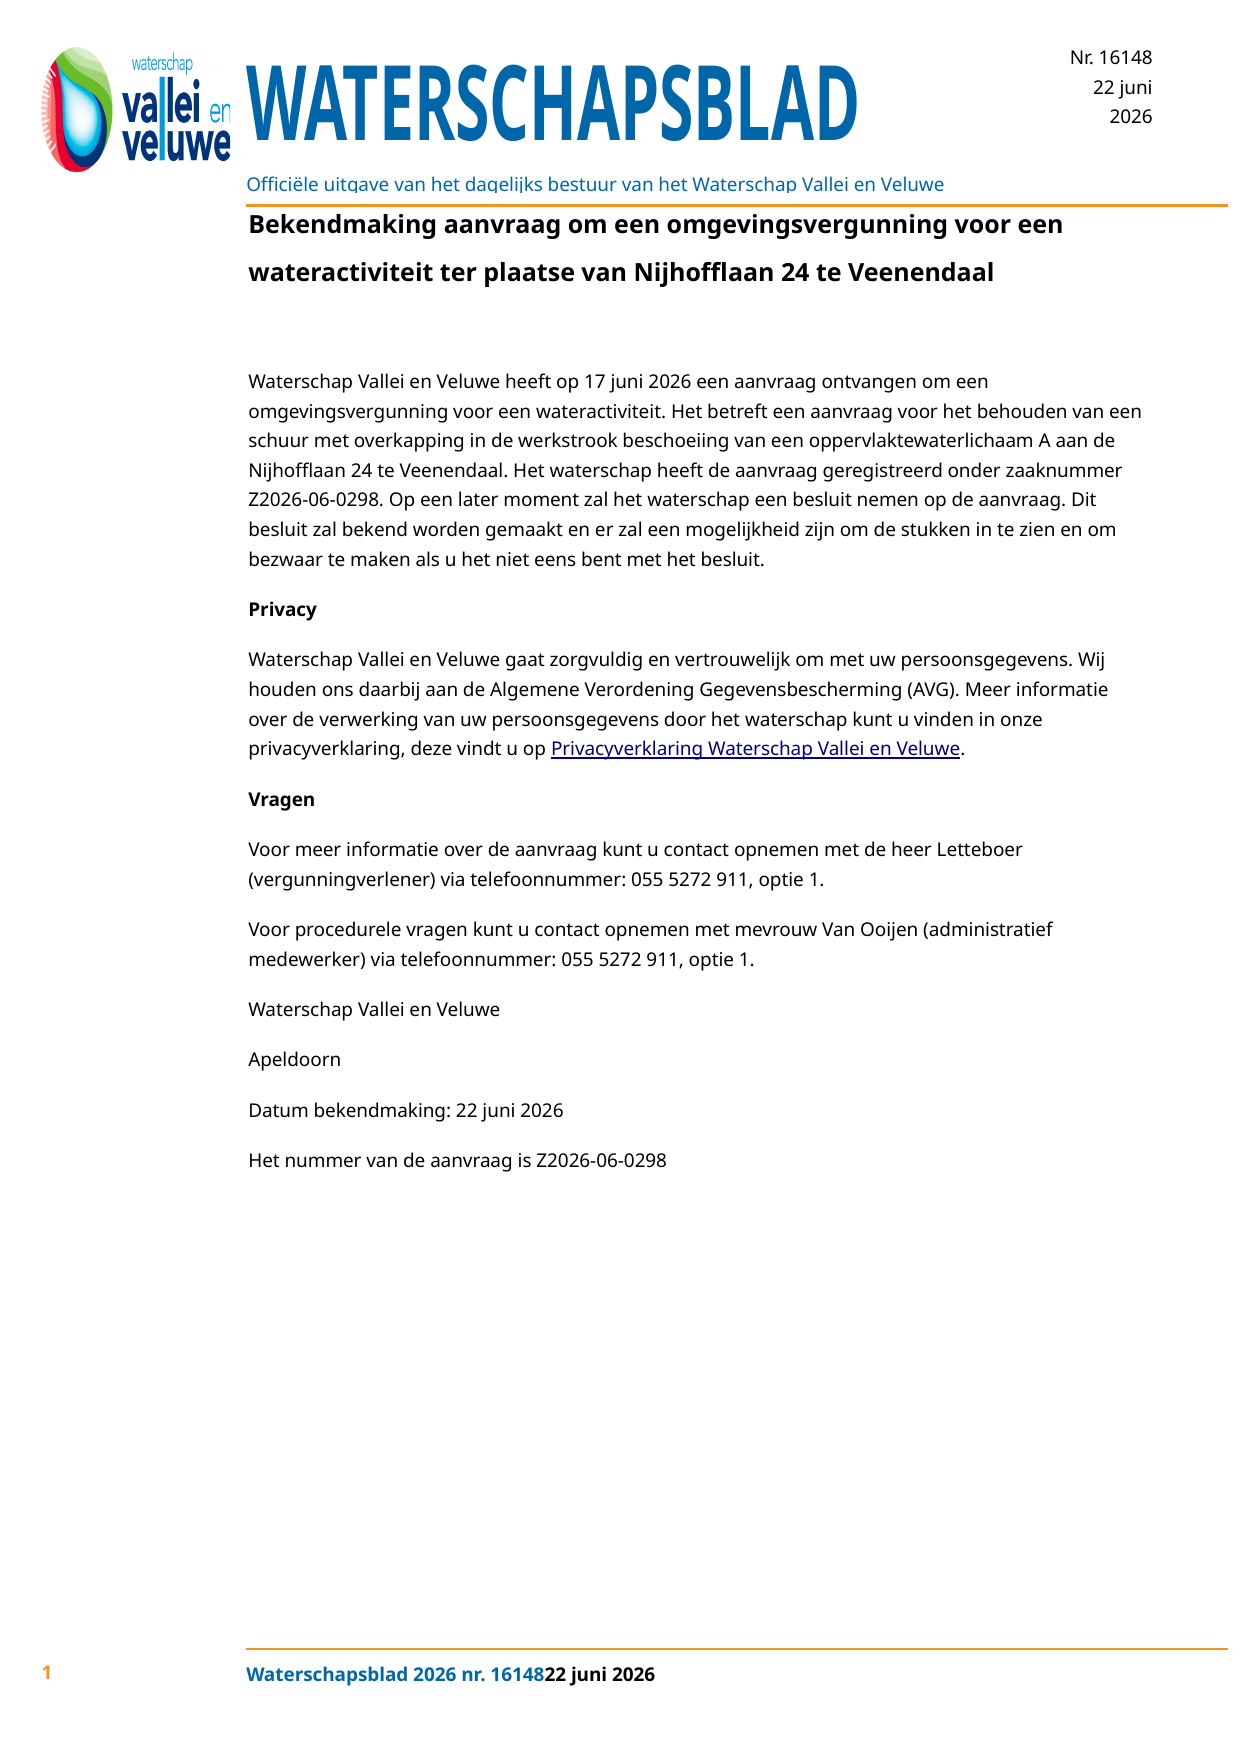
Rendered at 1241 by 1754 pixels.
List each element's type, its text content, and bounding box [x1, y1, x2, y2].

text Apeldoorn [248, 1047, 1152, 1072]
text Vragen [248, 786, 1152, 812]
text Het nummer van de aanvraag is Z2026-06-0298 [248, 1147, 1152, 1173]
text Waterschap Vallei en Veluwe heeft op 17 juni 2026 een aanvraag ontvangen om een omgevingsvergunning voor een wateractiviteit. Het betreft een aanvraag voor het behouden van een schuur met overkapping in de werkstrook beschoeiing van een oppervlaktewaterlichaam A aan de Nijhofflaan 24 te Veenendaal. Het waterschap heeft de aanvraag geregistreerd onder zaaknummer Z2026-06-0298. Op een later moment zal het waterschap een besluit nemen op de aanvraag. Dit besluit zal bekend worden gemaakt en er zal een mogelijkheid zijn om de stukken in te zien en om bezwaar te maken als u het niet eens bent met het besluit. [248, 368, 1152, 572]
picture [41, 47, 231, 172]
text Waterschap Vallei en Veluwe gaat zorgvuldig en vertrouwelijk om met uw persoonsgegevens. Wij houden ons daarbij aan de Algemene Verordening Gegevensbescherming (AVG). Meer informatie over de verwerking van uw persoonsgegevens door het waterschap kunt u vinden in onze privacyverklaring, deze vindt u op Privacyverklaring Waterschap Vallei en Veluwe. [248, 647, 1152, 761]
text Privacy [248, 596, 1152, 622]
text Waterschap Vallei en Veluwe [248, 996, 1152, 1022]
text Voor meer informatie over de aanvraag kunt u contact opnemen met de heer Letteboer (vergunningverlener) via telefoonnummer: 055 5272 911, optie 1. [248, 836, 1152, 892]
text Voor procedurele vragen kunt u contact opnemen met mevrouw Van Ooijen (administratief medewerker) via telefoonnummer: 055 5272 911, optie 1. [248, 916, 1152, 972]
text Datum bekendmaking: 22 juni 2026 [248, 1097, 1152, 1123]
text Bekendmaking aanvraag om een omgevingsvergunning voor een wateractiviteit ter plaatse van Nijhofflaan 24 te Veenendaal [248, 207, 1152, 288]
